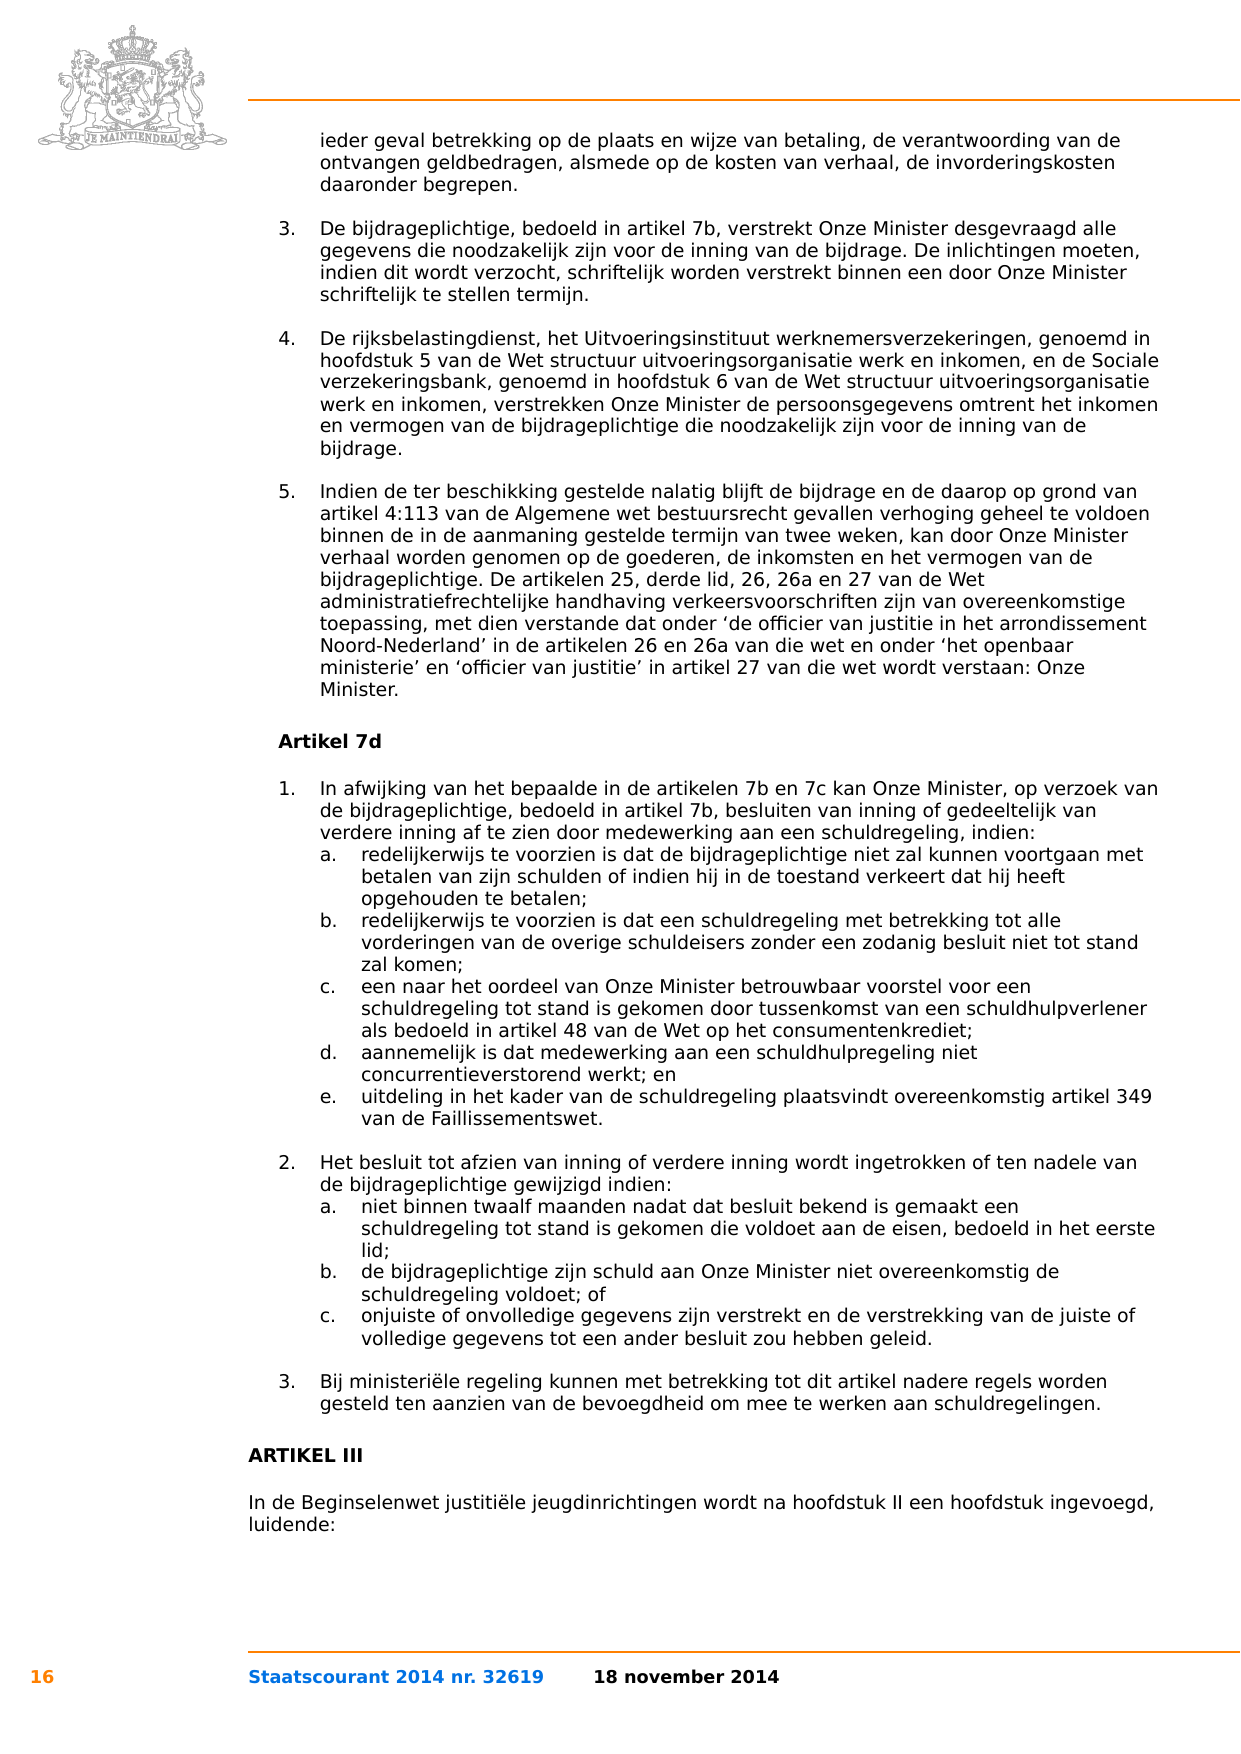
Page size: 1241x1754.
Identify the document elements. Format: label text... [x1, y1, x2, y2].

subtitle Artikel 7d [278, 731, 1163, 753]
text b. redelijkerwijs te voorzien is dat een schuldregeling met betrekking tot alle vorderingen van de overige schuldeisers zonder een zodanig besluit niet tot stand zal komen; [319, 910, 1163, 976]
text d. aannemelijk is dat medewerking aan een schuldhulpregeling niet concurrentieverstorend werkt; en [319, 1042, 1163, 1086]
text a. niet binnen twaalf maanden nadat dat besluit bekend is gemaakt een schuldregeling tot stand is gekomen die voldoet aan de eisen, bedoeld in het eerste lid; [319, 1196, 1163, 1261]
text a. redelijkerwijs te voorzien is dat de bijdrageplichtige niet zal kunnen voortgaan met betalen van zijn schulden of indien hij in de toestand verkeert dat hij heeft opgehouden te betalen; [319, 844, 1163, 910]
picture [38, 25, 227, 150]
text b. de bijdrageplichtige zijn schuld aan Onze Minister niet overeenkomstig de schuldregeling voldoet; of [319, 1261, 1163, 1305]
text e. uitdeling in het kader van de schuldregeling plaatsvindt overeenkomstig artikel 349 van de Faillissementswet. [319, 1086, 1163, 1130]
text 2. Het besluit tot afzien van inning of verdere inning wordt ingetrokken of ten nadele van de bijdrageplichtige gewijzigd indien: [278, 1152, 1163, 1196]
text In de Beginselenwet justitiële jeugdinrichtingen wordt na hoofdstuk II een hoofdstuk ingevoegd, luidende: [248, 1492, 1163, 1536]
text 1. In afwijking van het bepaalde in de artikelen 7b en 7c kan Onze Minister, op verzoek van de bijdrageplichtige, bedoeld in artikel 7b, besluiten van inning of gedeeltelijk van verdere inning af te zien door medewerking aan een schuldregeling, indien: [278, 778, 1163, 844]
text 3. De bijdrageplichtige, bedoeld in artikel 7b, verstrekt Onze Minister desgevraagd alle gegevens die noodzakelijk zijn voor de inning van de bijdrage. De inlichtingen moeten, indien dit wordt verzocht, schriftelijk worden verstrekt binnen een door Onze Minister schriftelijk te stellen termijn. [278, 218, 1163, 306]
text c. een naar het oordeel van Onze Minister betrouwbaar voorstel voor een schuldregeling tot stand is gekomen door tussenkomst van een schuldhulpverlener als bedoeld in artikel 48 van de Wet op het consumentenkrediet; [319, 976, 1163, 1042]
text 5. Indien de ter beschikking gestelde nalatig blijft de bijdrage en de daarop op grond van artikel 4:113 van de Algemene wet bestuursrecht gevallen verhoging geheel te voldoen binnen de in de aanmaning gestelde termijn van twee weken, kan door Onze Minister verhaal worden genomen op de goederen, de inkomsten en het vermogen van de bijdrageplichtige. De artikelen 25, derde lid, 26, 26a en 27 van de Wet administratiefrechtelijke handhaving verkeersvoorschriften zijn van overeenkomstige toepassing, met dien verstande dat onder ‘de officier van justitie in het arrondissement Noord-Nederland’ in de artikelen 26 en 26a van die wet en onder ‘het openbaar ministerie’ en ‘officier van justitie’ in artikel 27 van die wet wordt verstaan: Onze Minister. [278, 481, 1163, 701]
text 3. Bij ministeriële regeling kunnen met betrekking tot dit artikel nadere regels worden gesteld ten aanzien van de bevoegdheid om mee te werken aan schuldregelingen. [278, 1371, 1163, 1415]
text c. onjuiste of onvolledige gegevens zijn verstrekt en de verstrekking van de juiste of volledige gegevens tot een ander besluit zou hebben geleid. [319, 1305, 1163, 1349]
text 4. De rijksbelastingdienst, het Uitvoeringsinstituut werknemersverzekeringen, genoemd in hoofdstuk 5 van de Wet structuur uitvoeringsorganisatie werk en inkomen, en de Sociale verzekeringsbank, genoemd in hoofdstuk 6 van de Wet structuur uitvoeringsorganisatie werk en inkomen, verstrekken Onze Minister de persoonsgegevens omtrent het inkomen en vermogen van de bijdrageplichtige die noodzakelijk zijn voor de inning van de bijdrage. [278, 327, 1163, 459]
subtitle ARTIKEL III [248, 1445, 1163, 1467]
text ieder geval betrekking op de plaats en wijze van betaling, de verantwoording van de ontvangen geldbedragen, alsmede op de kosten van verhaal, de invorderingskosten daaronder begrepen. [278, 130, 1163, 196]
